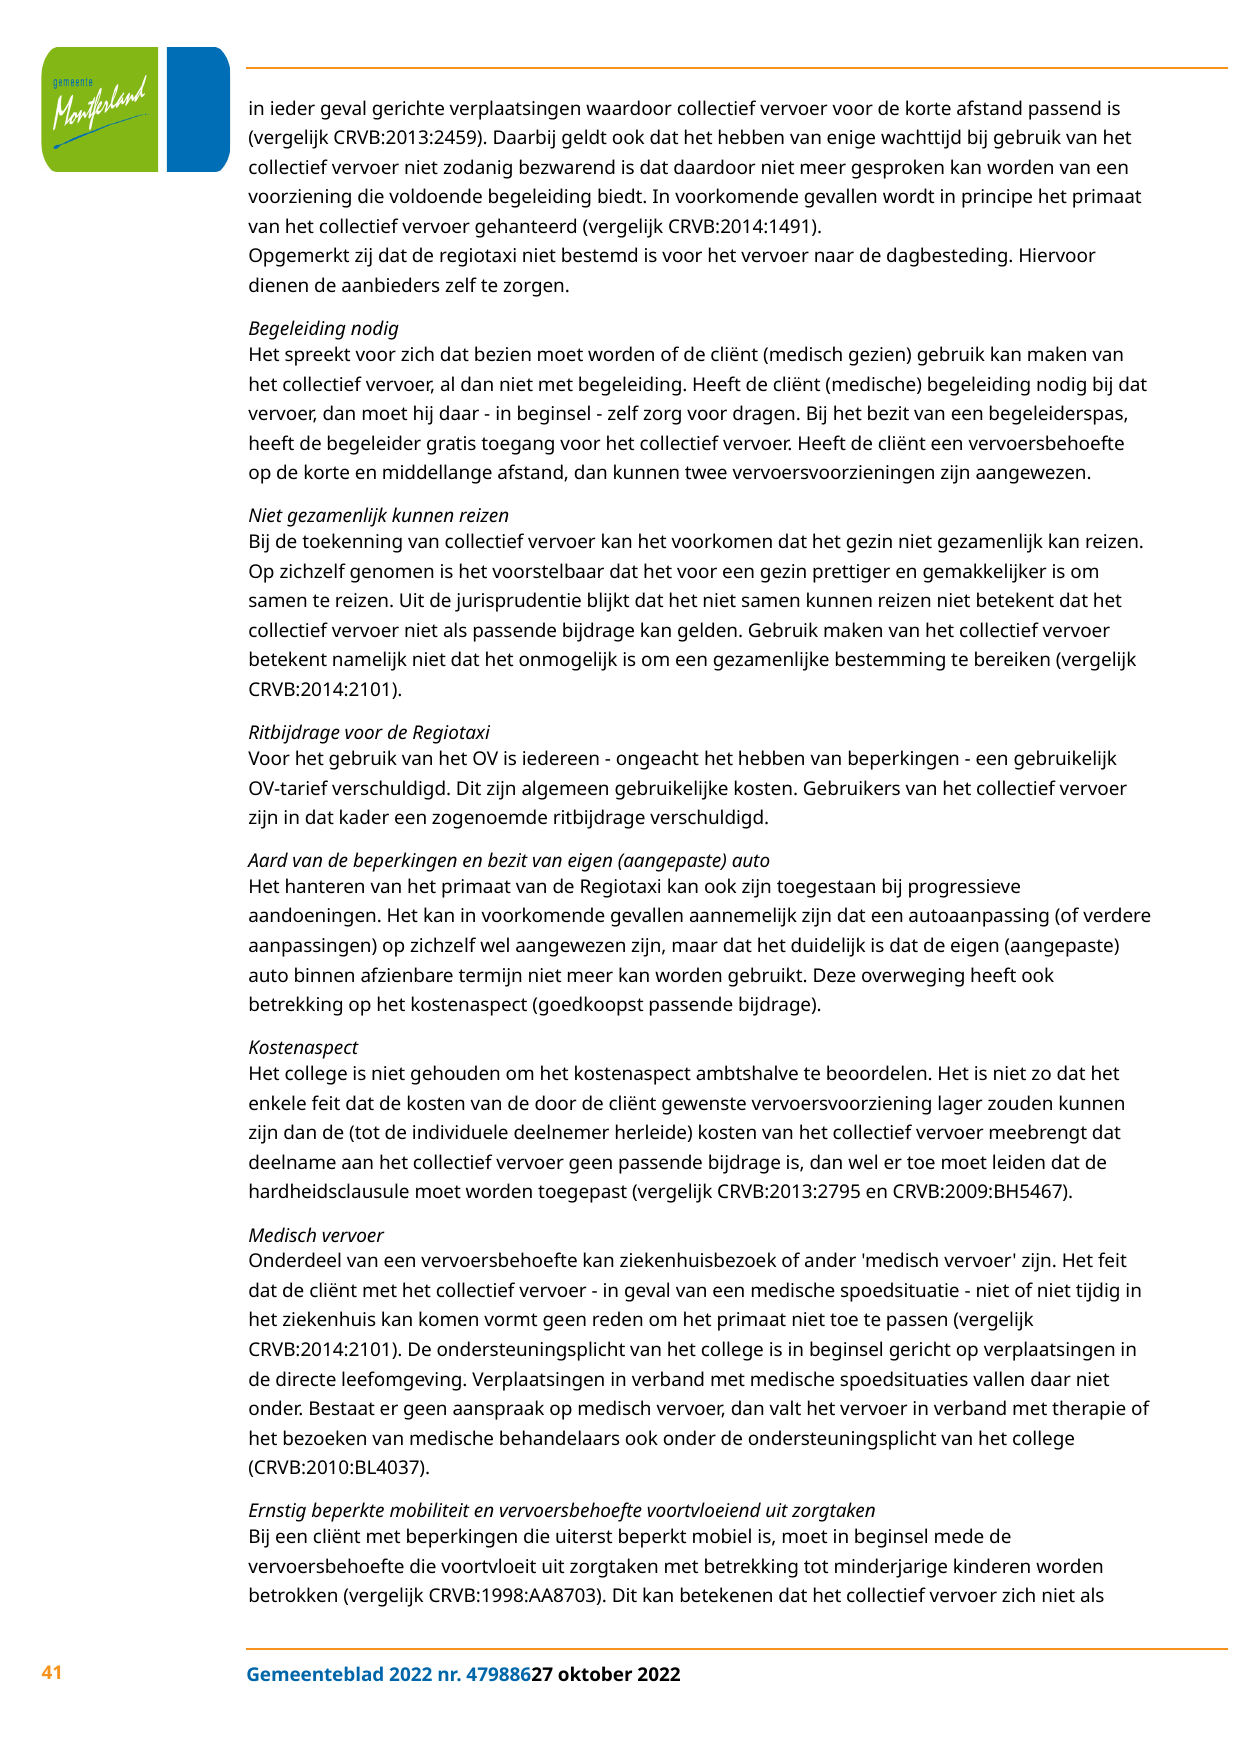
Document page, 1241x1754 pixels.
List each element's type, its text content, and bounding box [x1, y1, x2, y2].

text Het college is niet gehouden om het kostenaspect ambtshalve te beoordelen. Het is niet zo dat het enkele feit dat de kosten van de door de cliënt gewenste vervoersvoorziening lager zouden kunnen zijn dan de (tot de individuele deelnemer herleide) kosten van het collectief vervoer meebrengt dat deelname aan het collectief vervoer geen passende bijdrage is, dan wel er toe moet leiden dat de hardheidsclausule moet worden toegepast (vergelijk CRVB:2013:2795 en CRVB:2009:BH5467). [248, 1060, 1152, 1204]
text Ernstig beperkte mobiliteit en vervoersbehoefte voortvloeiend uit zorgtaken [248, 1498, 1152, 1523]
text Niet gezamenlijk kunnen reizen [248, 503, 1152, 528]
text Aard van de beperkingen en bezit van eigen (aangepaste) auto [248, 847, 1152, 873]
text Opgemerkt zij dat de regiotaxi niet bestemd is voor het vervoer naar de dagbesteding. Hiervoor dienen de aanbieders zelf te zorgen. [248, 243, 1152, 298]
text Bij de toekenning van collectief vervoer kan het voorkomen dat het gezin niet gezamenlijk kan reizen. Op zichzelf genomen is het voorstelbaar dat het voor een gezin prettiger en gemakkelijker is om samen te reizen. Uit de jurisprudentie blijkt dat het niet samen kunnen reizen niet betekent dat het collectief vervoer niet als passende bijdrage kan gelden. Gebruik maken van het collectief vervoer betekent namelijk niet dat het onmogelijk is om een gezamenlijke bestemming te bereiken (vergelijk CRVB:2014:2101). [248, 528, 1152, 702]
text Het spreekt voor zich dat bezien moet worden of de cliënt (medisch gezien) gebruik kan maken van het collectief vervoer, al dan niet met begeleiding. Heeft de cliënt (medische) begeleiding nodig bij dat vervoer, dan moet hij daar - in beginsel - zelf zorg voor dragen. Bij het bezit van een begeleiderspas, heeft de begeleider gratis toegang voor het collectief vervoer. Heeft de cliënt een vervoersbehoefte op de korte en middellange afstand, dan kunnen twee vervoersvoorzieningen zijn aangewezen. [248, 341, 1152, 485]
text Ritbijdrage voor de Regiotaxi [248, 719, 1152, 745]
text Bij een cliënt met beperkingen die uiterst beperkt mobiel is, moet in beginsel mede de vervoersbehoefte die voortvloeit uit zorgtaken met betrekking tot minderjarige kinderen worden betrokken (vergelijk CRVB:1998:AA8703). Dit kan betekenen dat het collectief vervoer zich niet als [248, 1523, 1152, 1608]
text Kostenaspect [248, 1034, 1152, 1060]
text Voor het gebruik van het OV is iedereen - ongeacht het hebben van beperkingen - een gebruikelijk OV-tarief verschuldigd. Dit zijn algemeen gebruikelijke kosten. Gebruikers van het collectief vervoer zijn in dat kader een zogenoemde ritbijdrage verschuldigd. [248, 745, 1152, 830]
picture [41, 47, 231, 172]
text Het hanteren van het primaat van de Regiotaxi kan ook zijn toegestaan bij progressieve aandoeningen. Het kan in voorkomende gevallen aannemelijk zijn dat een autoaanpassing (of verdere aanpassingen) op zichzelf wel aangewezen zijn, maar dat het duidelijk is dat de eigen (aangepaste) auto binnen afzienbare termijn niet meer kan worden gebruikt. Deze overweging heeft ook betrekking op het kostenaspect (goedkoopst passende bijdrage). [248, 873, 1152, 1017]
text Begeleiding nodig [248, 315, 1152, 341]
text Onderdeel van een vervoersbehoefte kan ziekenhuisbezoek of ander 'medisch vervoer' zijn. Het feit dat de cliënt met het collectief vervoer - in geval van een medische spoedsituatie - niet of niet tijdig in het ziekenhuis kan komen vormt geen reden om het primaat niet toe te passen (vergelijk CRVB:2014:2101). De ondersteuningsplicht van het college is in beginsel gericht op verplaatsingen in de directe leefomgeving. Verplaatsingen in verband met medische spoedsituaties vallen daar niet onder. Bestaat er geen aanspraak op medisch vervoer, dan valt het vervoer in verband met therapie of het bezoeken van medische behandelaars ook onder de ondersteuningsplicht van het college (CRVB:2010:BL4037). [248, 1247, 1152, 1480]
text Medisch vervoer [248, 1222, 1152, 1247]
text in ieder geval gerichte verplaatsingen waardoor collectief vervoer voor de korte afstand passend is (vergelijk CRVB:2013:2459). Daarbij geldt ook dat het hebben van enige wachttijd bij gebruik van het collectief vervoer niet zodanig bezwarend is dat daardoor niet meer gesproken kan worden van een voorziening die voldoende begeleiding biedt. In voorkomende gevallen wordt in principe het primaat van het collectief vervoer gehanteerd (vergelijk CRVB:2014:1491). [248, 95, 1152, 239]
